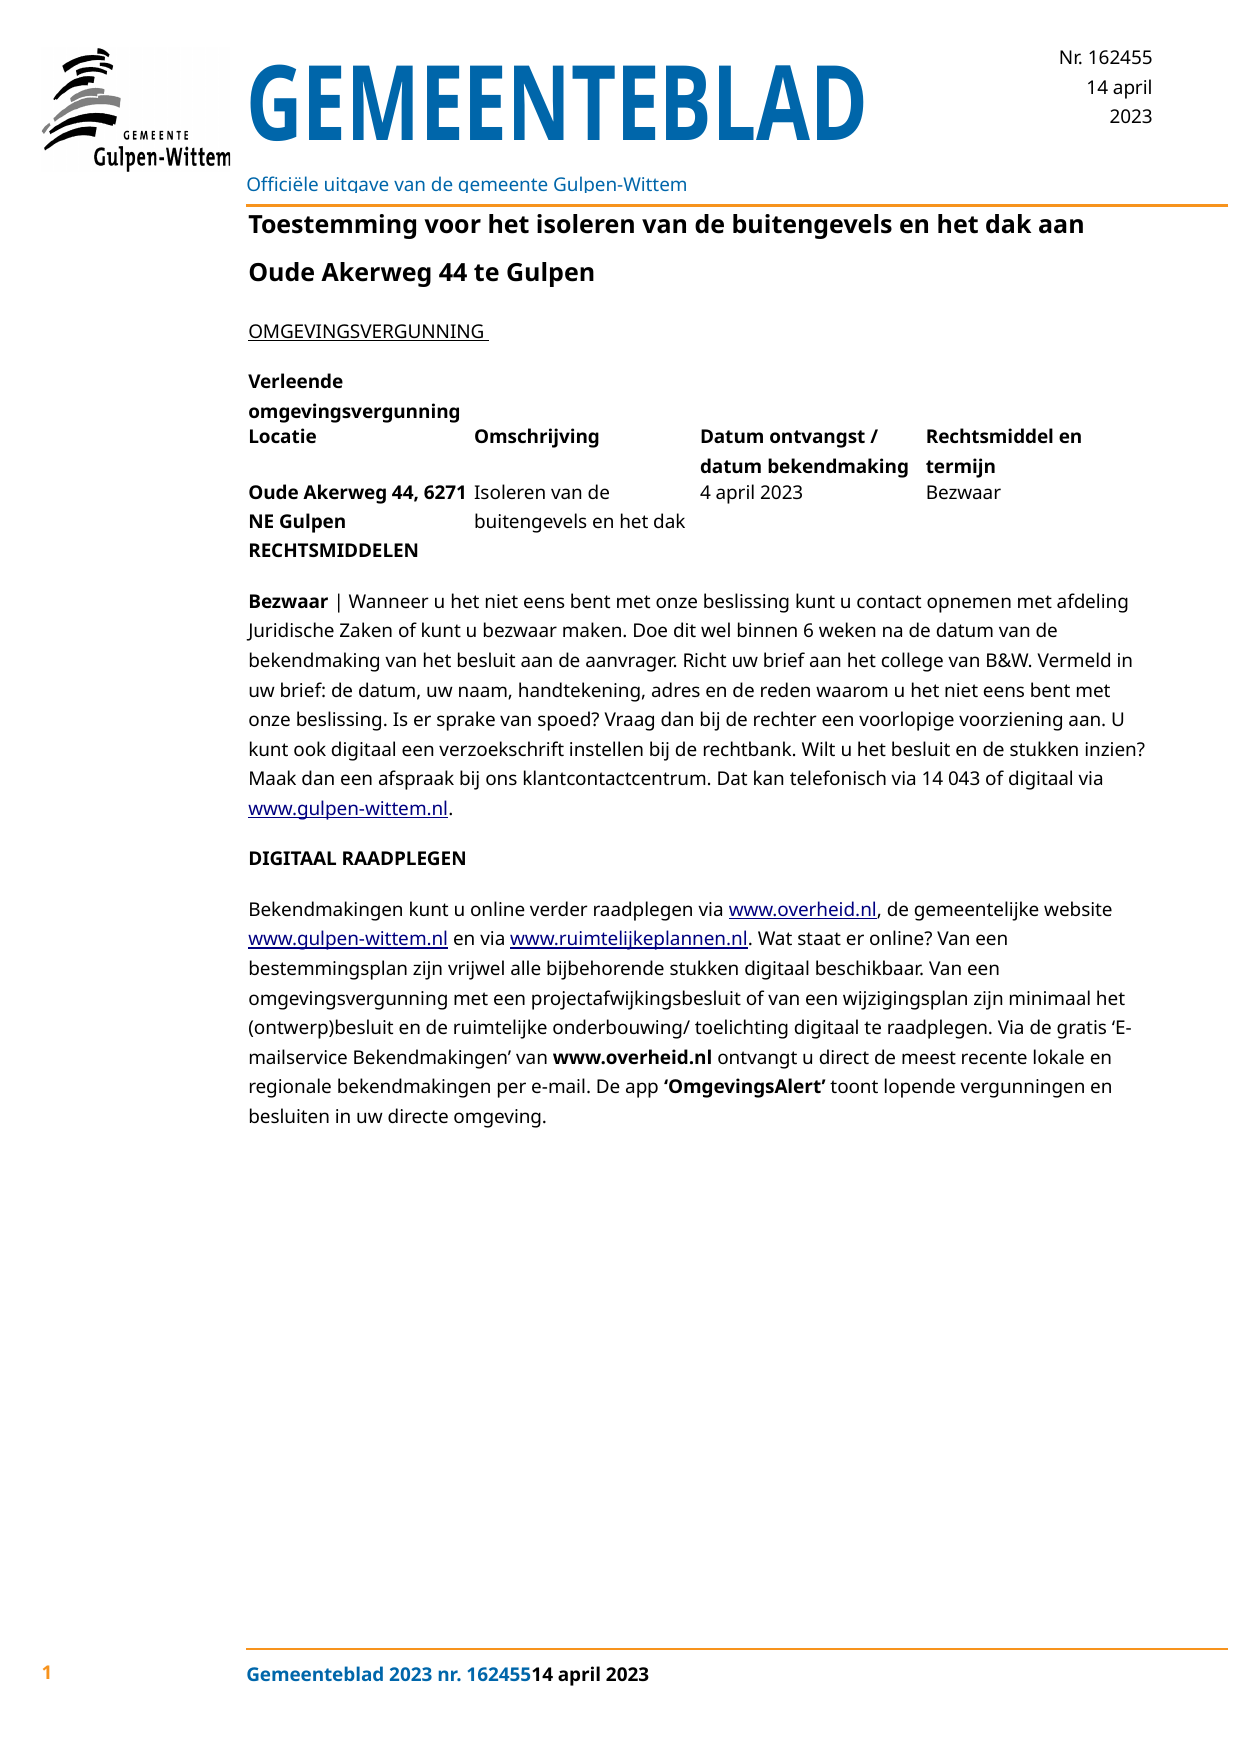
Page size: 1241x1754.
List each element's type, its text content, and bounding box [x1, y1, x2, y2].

table_cell Datum ontvangst / datum bekendmaking [700, 424, 926, 479]
table_cell Oude Akerweg 44, 6271 NE Gulpen [248, 479, 474, 534]
table_cell Rechtsmiddel en termijn [926, 424, 1152, 479]
table_cell Bezwaar [926, 479, 1152, 534]
table_cell Isoleren van de buitengevels en het dak [474, 479, 700, 534]
picture [41, 47, 231, 172]
table_header [700, 369, 926, 424]
table_header [474, 369, 700, 424]
text Toestemming voor het isoleren van de buitengevels en het dak aan Oude Akerweg 44 te Gulpen [248, 207, 1152, 288]
text Bezwaar | Wanneer u het niet eens bent met onze beslissing kunt u contact opnemen met afdeling Juridische Zaken of kunt u bezwaar maken. Doe dit wel binnen 6 weken na de datum van de bekendmaking van het besluit aan de aanvrager. Richt uw brief aan het college van B&W. Vermeld in uw brief: de datum, uw naam, handtekening, adres en de reden waarom u het niet eens bent met onze beslissing. Is er sprake van spoed? Vraag dan bij de rechter een voorlopige voorziening aan. U kunt ook digitaal een verzoekschrift instellen bij de rechtbank. Wilt u het besluit en de stukken inzien? Maak dan een afspraak bij ons klantcontactcentrum. Dat kan telefonisch via 14 043 of digitaal via www.gulpen-wittem.nl. [248, 588, 1152, 821]
table_cell 4 april 2023 [700, 479, 926, 534]
table_cell Omschrijving [474, 424, 700, 479]
table_header Verleende omgevingsvergunning [248, 369, 474, 424]
table_cell Locatie [248, 424, 474, 479]
text DIGITAAL RAADPLEGEN [248, 846, 1152, 871]
text RECHTSMIDDELEN [248, 538, 1152, 563]
table_header [926, 369, 1152, 424]
text OMGEVINGSVERGUNNING [248, 318, 1152, 344]
text Bekendmakingen kunt u online verder raadplegen via www.overheid.nl, de gemeentelijke website www.gulpen-wittem.nl en via www.ruimtelijkeplannen.nl. Wat staat er online? Van een bestemmingsplan zijn vrijwel alle bijbehorende stukken digitaal beschikbaar. Van een omgevingsvergunning met een projectafwijkingsbesluit of van een wijzigingsplan zijn minimaal het (ontwerp)besluit en de ruimtelijke onderbouwing/ toelichting digitaal te raadplegen. Via de gratis ‘E-mailservice Bekendmakingen’ van www.overheid.nl ontvangt u direct de meest recente lokale en regionale bekendmakingen per e-mail. De app ‘OmgevingsAlert’ toont lopende vergunningen en besluiten in uw directe omgeving. [248, 896, 1152, 1129]
